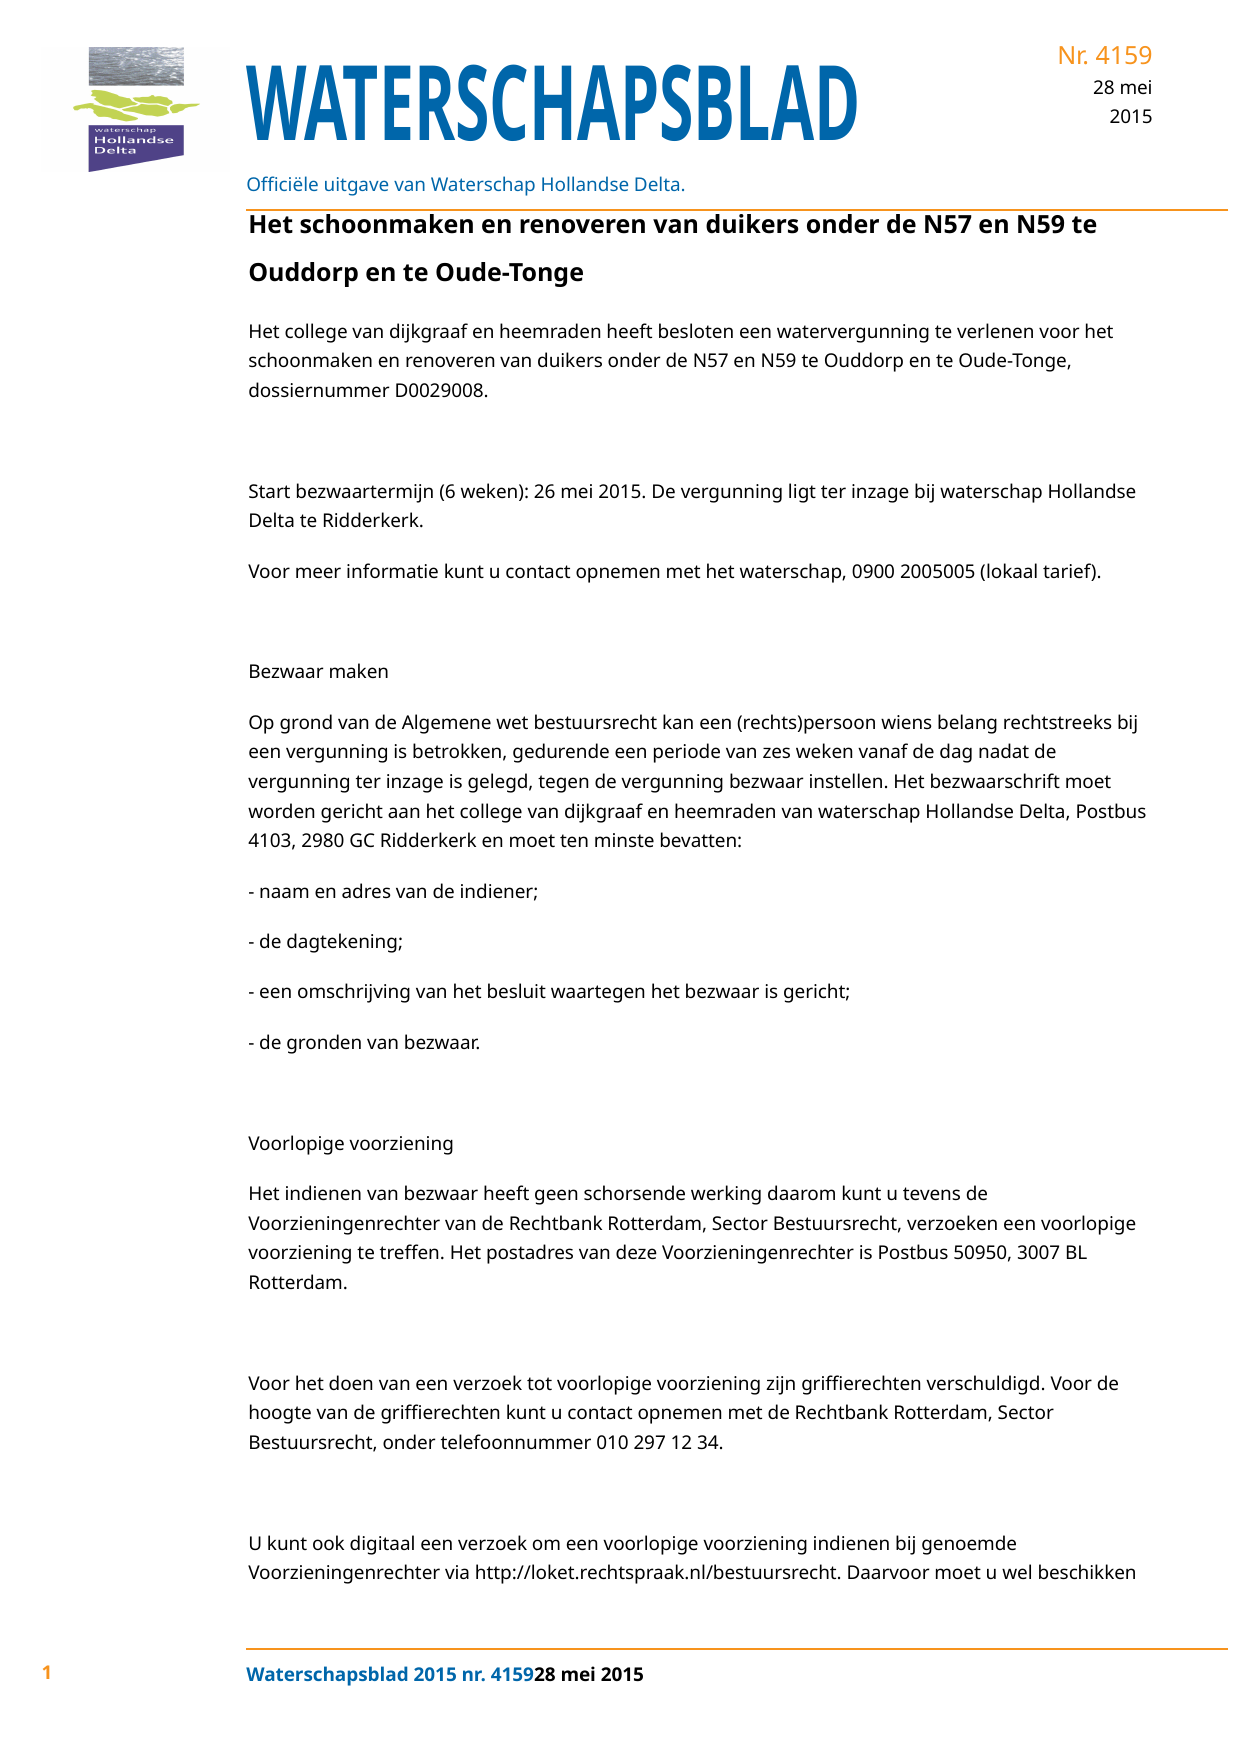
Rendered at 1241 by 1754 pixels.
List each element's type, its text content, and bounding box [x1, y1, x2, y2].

text Op grond van de Algemene wet bestuursrecht kan een (rechts)persoon wiens belang rechtstreeks bij een vergunning is betrokken, gedurende een periode van zes weken vanaf de dag nadat de vergunning ter inzage is gelegd, tegen de vergunning bezwaar instellen. Het bezwaarschrift moet worden gericht aan het college van dijkgraaf en heemraden van waterschap Hollandse Delta, Postbus 4103, 2980 GC Ridderkerk en moet ten minste bevatten: [248, 709, 1152, 853]
text Start bezwaartermijn (6 weken): 26 mei 2015. De vergunning ligt ter inzage bij waterschap Hollandse Delta te Ridderkerk. [248, 478, 1152, 533]
text - een omschrijving van het besluit waartegen het bezwaar is gericht; [248, 979, 1152, 1004]
text Voor meer informatie kunt u contact opnemen met het waterschap, 0900 2005005 (lokaal tarief). [248, 558, 1152, 584]
text Voorlopige voorziening [248, 1130, 1152, 1156]
text Het indienen van bezwaar heeft geen schorsende werking daarom kunt u tevens de Voorzieningenrechter van de Rechtbank Rotterdam, Sector Bestuursrecht, verzoeken een voorlopige voorziening te treffen. Het postadres van deze Voorzieningenrechter is Postbus 50950, 3007 BL Rotterdam. [248, 1180, 1152, 1295]
text Voor het doen van een verzoek tot voorlopige voorziening zijn griffierechten verschuldigd. Voor de hoogte van de griffierechten kunt u contact opnemen met de Rechtbank Rotterdam, Sector Bestuursrecht, onder telefoonnummer 010 297 12 34. [248, 1370, 1152, 1455]
text - de gronden van bezwaar. [248, 1029, 1152, 1055]
text U kunt ook digitaal een verzoek om een voorlopige voorziening indienen bij genoemde Voorzieningenrechter via http://loket.rechtspraak.nl/bestuursrecht. Daarvoor moet u wel beschikken [248, 1530, 1152, 1585]
text Bezwaar maken [248, 659, 1152, 684]
text - de dagtekening; [248, 928, 1152, 954]
text Het college van dijkgraaf en heemraden heeft besloten een watervergunning te verlenen voor het schoonmaken en renoveren van duikers onder de N57 en N59 te Ouddorp en te Oude-Tonge, dossiernummer D0029008. [248, 318, 1152, 403]
picture [41, 47, 231, 172]
text - naam en adres van de indiener; [248, 878, 1152, 904]
text Het schoonmaken en renoveren van duikers onder de N57 en N59 te Ouddorp en te Oude-Tonge [248, 211, 1152, 288]
